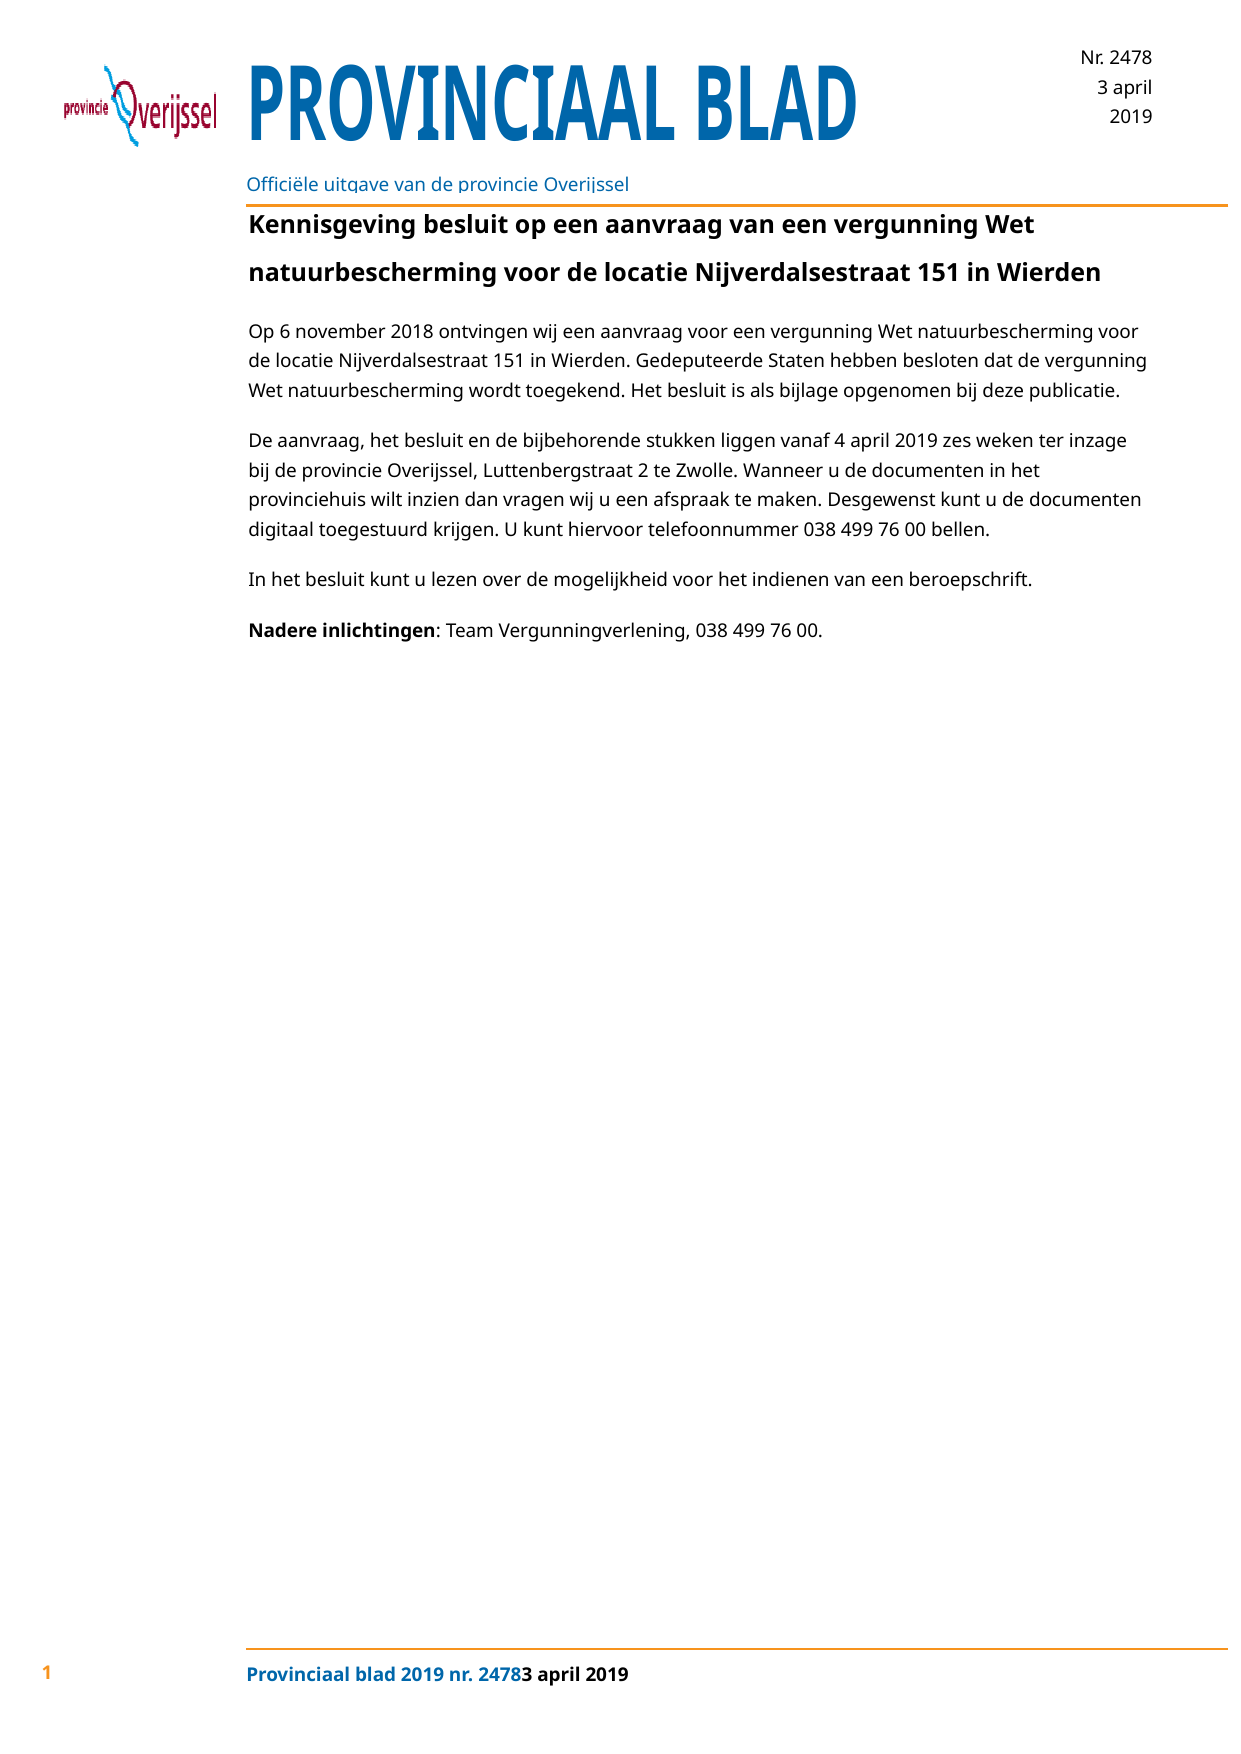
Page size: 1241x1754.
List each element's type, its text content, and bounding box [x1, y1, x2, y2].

text De aanvraag, het besluit en de bijbehorende stukken liggen vanaf 4 april 2019 zes weken ter inzage bij de provincie Overijssel, Luttenbergstraat 2 te Zwolle. Wanneer u de documenten in het provinciehuis wilt inzien dan vragen wij u een afspraak te maken. Desgewenst kunt u de documenten digitaal toegestuurd krijgen. U kunt hiervoor telefoonnummer 038 499 76 00 bellen. [248, 427, 1152, 542]
picture [41, 47, 231, 172]
text Nadere inlichtingen: Team Vergunningverlening, 038 499 76 00. [248, 617, 1152, 643]
text Op 6 november 2018 ontvingen wij een aanvraag voor een vergunning Wet natuurbescherming voor de locatie Nijverdalsestraat 151 in Wierden. Gedeputeerde Staten hebben besloten dat de vergunning Wet natuurbescherming wordt toegekend. Het besluit is als bijlage opgenomen bij deze publicatie. [248, 318, 1152, 403]
text Kennisgeving besluit op een aanvraag van een vergunning Wet natuurbescherming voor de locatie Nijverdalsestraat 151 in Wierden [248, 207, 1152, 288]
text In het besluit kunt u lezen over de mogelijkheid voor het indienen van een beroepschrift. [248, 567, 1152, 592]
